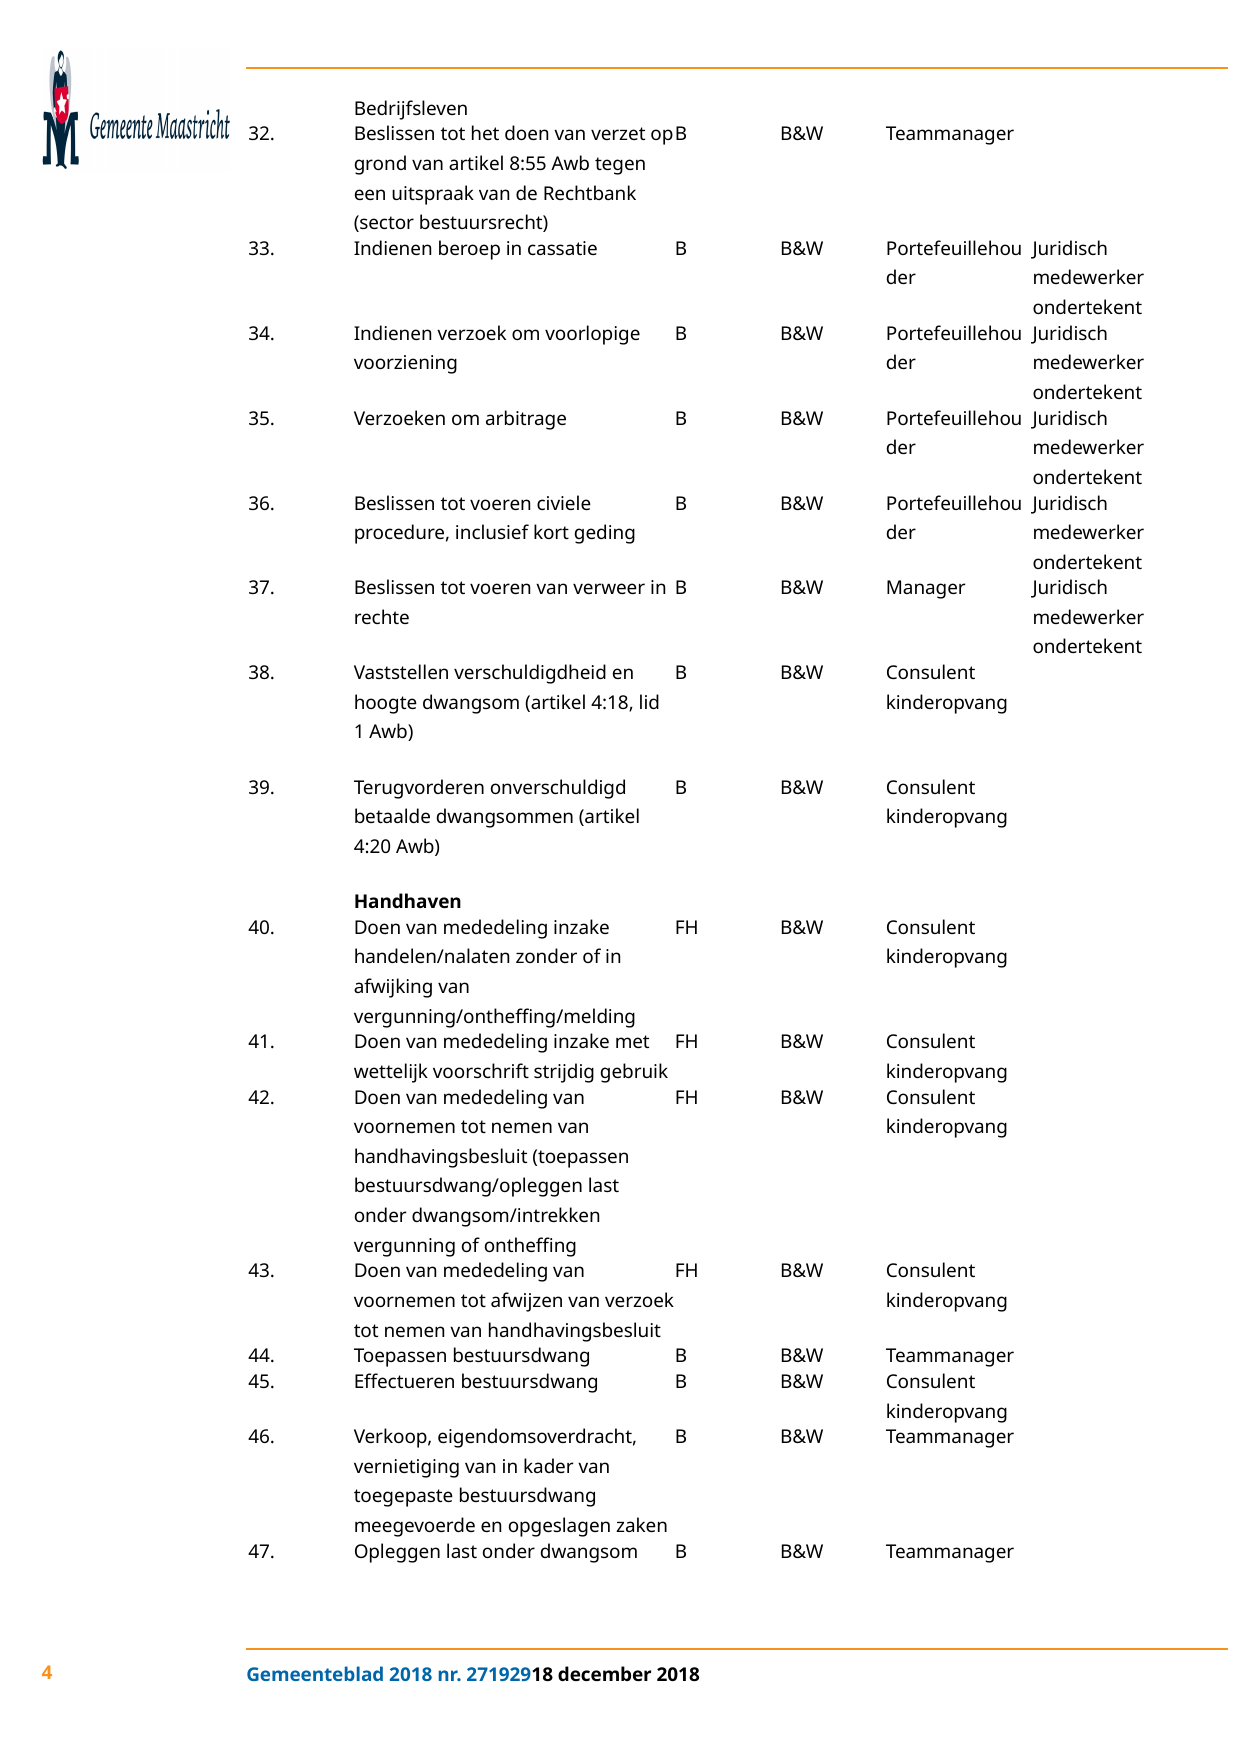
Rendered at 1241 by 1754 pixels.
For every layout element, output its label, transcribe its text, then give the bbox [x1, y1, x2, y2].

table_cell B&W [780, 774, 886, 888]
table_cell Beslissen tot voeren civiele procedure, inclusief kort geding [354, 490, 674, 574]
table_cell 32. [248, 121, 353, 235]
table_cell [1032, 914, 1152, 1029]
table_cell B [675, 320, 780, 405]
table_cell Terugvorderen onverschuldigd betaalde dwangsommen (artikel 4:20 Awb) [354, 774, 674, 888]
table_cell 43. [248, 1258, 353, 1342]
table_cell Doen van mededeling van voornemen tot nemen van handhavingsbesluit (toepassen bestuursdwang/opleggen last onder dwangsom/intrekken vergunning of ontheffing [354, 1084, 674, 1258]
table_cell Consulent kinderopvang [886, 660, 1032, 774]
table_cell B&W [780, 1258, 886, 1342]
table_cell Teammanager [886, 1424, 1032, 1538]
table_cell B [675, 575, 780, 659]
table_cell Effectueren bestuursdwang [354, 1368, 674, 1423]
table_cell 33. [248, 235, 353, 320]
table_cell [1032, 1424, 1152, 1538]
table_cell B [675, 490, 780, 574]
table_cell 39. [248, 774, 353, 888]
table_cell B [675, 660, 780, 774]
table_cell Juridisch medewerker ondertekent [1032, 320, 1152, 405]
table_cell [1032, 1029, 1152, 1084]
table_cell [1032, 1368, 1152, 1423]
table_cell Consulent kinderopvang [886, 774, 1032, 888]
table_cell FH [675, 1258, 780, 1342]
table_cell [1032, 889, 1152, 914]
table_cell B&W [780, 1368, 886, 1423]
table_cell Teammanager [886, 121, 1032, 235]
table_cell Bedrijfsleven [354, 95, 674, 121]
table_cell [1032, 121, 1152, 235]
table_cell [1032, 774, 1152, 888]
table_cell Juridisch medewerker ondertekent [1032, 235, 1152, 320]
table_cell [1032, 1084, 1152, 1258]
picture [41, 47, 231, 172]
table_cell FH [675, 914, 780, 1029]
table_cell Doen van mededeling van voornemen tot afwijzen van verzoek tot nemen van handhavingsbesluit [354, 1258, 674, 1342]
table_cell [780, 95, 886, 121]
table_cell 37. [248, 575, 353, 659]
table_cell FH [675, 1029, 780, 1084]
table_cell [1032, 1343, 1152, 1368]
table_cell FH [675, 1084, 780, 1258]
table_cell B&W [780, 1084, 886, 1258]
table_cell 44. [248, 1343, 353, 1368]
table_cell Handhaven [354, 889, 674, 914]
table_cell 47. [248, 1538, 353, 1593]
table_cell B&W [780, 121, 886, 235]
table_cell Manager [886, 575, 1032, 659]
table_cell Juridisch medewerker ondertekent [1032, 575, 1152, 659]
table_cell B [675, 1538, 780, 1593]
table_cell B&W [780, 1424, 886, 1538]
table_cell [1032, 1258, 1152, 1342]
table_cell 36. [248, 490, 353, 574]
table_cell 41. [248, 1029, 353, 1084]
table_cell B&W [780, 575, 886, 659]
table_cell [1032, 1538, 1152, 1593]
table_cell Verzoeken om arbitrage [354, 405, 674, 490]
table_cell B [675, 1368, 780, 1423]
table_cell [248, 95, 353, 121]
table_cell B&W [780, 235, 886, 320]
table_cell [675, 95, 780, 121]
table_cell 38. [248, 660, 353, 774]
table_cell 34. [248, 320, 353, 405]
table_cell Teammanager [886, 1538, 1032, 1593]
table_cell 46. [248, 1424, 353, 1538]
table_cell [886, 889, 1032, 914]
table_cell B&W [780, 320, 886, 405]
table_cell Portefeuillehouder [886, 235, 1032, 320]
table_cell B [675, 405, 780, 490]
table_cell Vaststellen verschuldigdheid en hoogte dwangsom (artikel 4:18, lid 1 Awb) [354, 660, 674, 774]
table_cell B&W [780, 490, 886, 574]
table_cell Juridisch medewerker ondertekent [1032, 490, 1152, 574]
table_cell Juridisch medewerker ondertekent [1032, 405, 1152, 490]
table_cell B [675, 1343, 780, 1368]
table_cell Verkoop, eigendomsoverdracht, vernietiging van in kader van toegepaste bestuursdwang meegevoerde en opgeslagen zaken [354, 1424, 674, 1538]
table_cell [1032, 660, 1152, 774]
table_cell Doen van mededeling inzake handelen/nalaten zonder of in afwijking van vergunning/ontheffing/melding [354, 914, 674, 1029]
table_cell [675, 889, 780, 914]
table_cell Indienen beroep in cassatie [354, 235, 674, 320]
table_cell B&W [780, 914, 886, 1029]
table_cell B [675, 774, 780, 888]
table_cell Consulent kinderopvang [886, 1084, 1032, 1258]
table_cell Beslissen tot het doen van verzet op grond van artikel 8:55 Awb tegen een uitspraak van de Rechtbank (sector bestuursrecht) [354, 121, 674, 235]
table_cell B&W [780, 1029, 886, 1084]
table_cell 42. [248, 1084, 353, 1258]
table_cell Portefeuillehouder [886, 320, 1032, 405]
table_cell 40. [248, 914, 353, 1029]
table_cell Portefeuillehouder [886, 405, 1032, 490]
table_cell Doen van mededeling inzake met wettelijk voorschrift strijdig gebruik [354, 1029, 674, 1084]
table_cell [1032, 95, 1152, 121]
table_cell B [675, 235, 780, 320]
table_cell [248, 889, 353, 914]
table_cell Teammanager [886, 1343, 1032, 1368]
table_cell Consulent kinderopvang [886, 1029, 1032, 1084]
table_cell Indienen verzoek om voorlopige voorziening [354, 320, 674, 405]
table_cell 35. [248, 405, 353, 490]
table_cell B [675, 1424, 780, 1538]
table_cell Consulent kinderopvang [886, 914, 1032, 1029]
table_cell B&W [780, 1343, 886, 1368]
table_cell Portefeuillehouder [886, 490, 1032, 574]
table_cell Opleggen last onder dwangsom [354, 1538, 674, 1593]
table_cell B&W [780, 405, 886, 490]
table_cell Beslissen tot voeren van verweer in rechte [354, 575, 674, 659]
table_cell Toepassen bestuursdwang [354, 1343, 674, 1368]
table_cell [886, 95, 1032, 121]
table_cell B&W [780, 660, 886, 774]
table_cell B&W [780, 1538, 886, 1593]
table_cell 45. [248, 1368, 353, 1423]
table_cell Consulent kinderopvang [886, 1258, 1032, 1342]
table_cell Consulent kinderopvang [886, 1368, 1032, 1423]
table_cell [780, 889, 886, 914]
table_cell B [675, 121, 780, 235]
